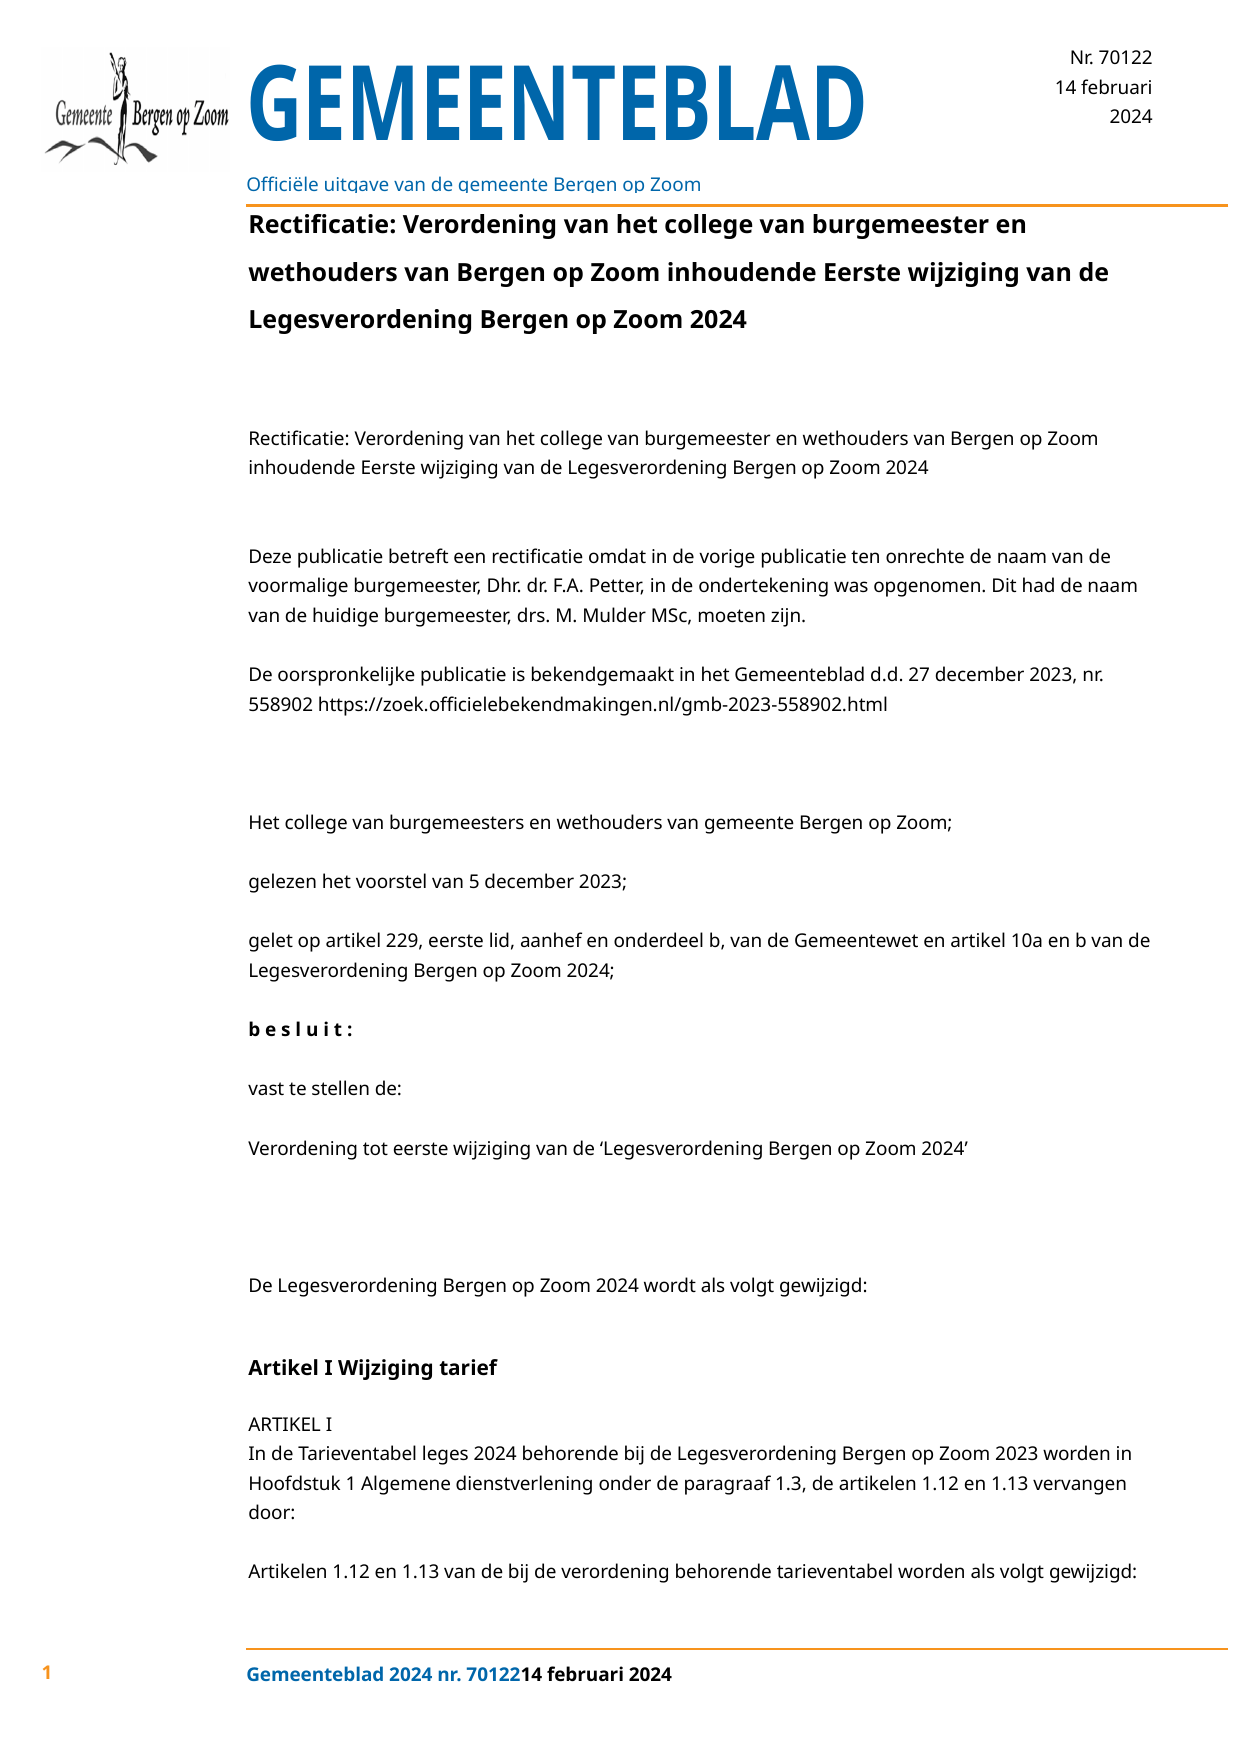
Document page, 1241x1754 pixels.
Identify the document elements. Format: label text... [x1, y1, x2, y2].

text De Legesverordening Bergen op Zoom 2024 wordt als volgt gewijzigd: [248, 1273, 1152, 1298]
text Rectificatie: Verordening van het college van burgemeester en wethouders van Bergen op Zoom inhoudende Eerste wijziging van de Legesverordening Bergen op Zoom 2024 [248, 207, 1152, 336]
text In de Tarieventabel leges 2024 behorende bij de Legesverordening Bergen op Zoom 2023 worden in Hoofdstuk 1 Algemene dienstverlening onder de paragraaf 1.3, de artikelen 1.12 en 1.13 vervangen door: [248, 1440, 1152, 1525]
text Het college van burgemeesters en wethouders van gemeente Bergen op Zoom; [248, 809, 1152, 835]
picture [41, 47, 231, 172]
text Artikelen 1.12 en 1.13 van de bij de verordening behorende tarieventabel worden als volgt gewijzigd: [248, 1559, 1152, 1584]
text De oorspronkelijke publicatie is bekendgemaakt in het Gemeenteblad d.d. 27 december 2023, nr. 558902 https://zoek.officielebekendmakingen.nl/gmb-2023-558902.html [248, 661, 1152, 717]
text Deze publicatie betreft een rectificatie omdat in de vorige publicatie ten onrechte de naam van de voormalige burgemeester, Dhr. dr. F.A. Petter, in de ondertekening was opgenomen. Dit had de naam van de huidige burgemeester, drs. M. Mulder MSc, moeten zijn. [248, 543, 1152, 628]
text gelet op artikel 229, eerste lid, aanhef en onderdeel b, van de Gemeentewet en artikel 10a en b van de Legesverordening Bergen op Zoom 2024; [248, 928, 1152, 983]
text Rectificatie: Verordening van het college van burgemeester en wethouders van Bergen op Zoom inhoudende Eerste wijziging van de Legesverordening Bergen op Zoom 2024 [248, 425, 1152, 480]
text ARTIKEL I [248, 1411, 1152, 1436]
text gelezen het voorstel van 5 december 2023; [248, 868, 1152, 894]
text b e s l u i t : [248, 1016, 1152, 1042]
text vast te stellen de: [248, 1076, 1152, 1101]
text Artikel I Wijziging tarief [248, 1353, 1152, 1381]
text Verordening tot eerste wijziging van de ‘Legesverordening Bergen op Zoom 2024’ [248, 1135, 1152, 1160]
